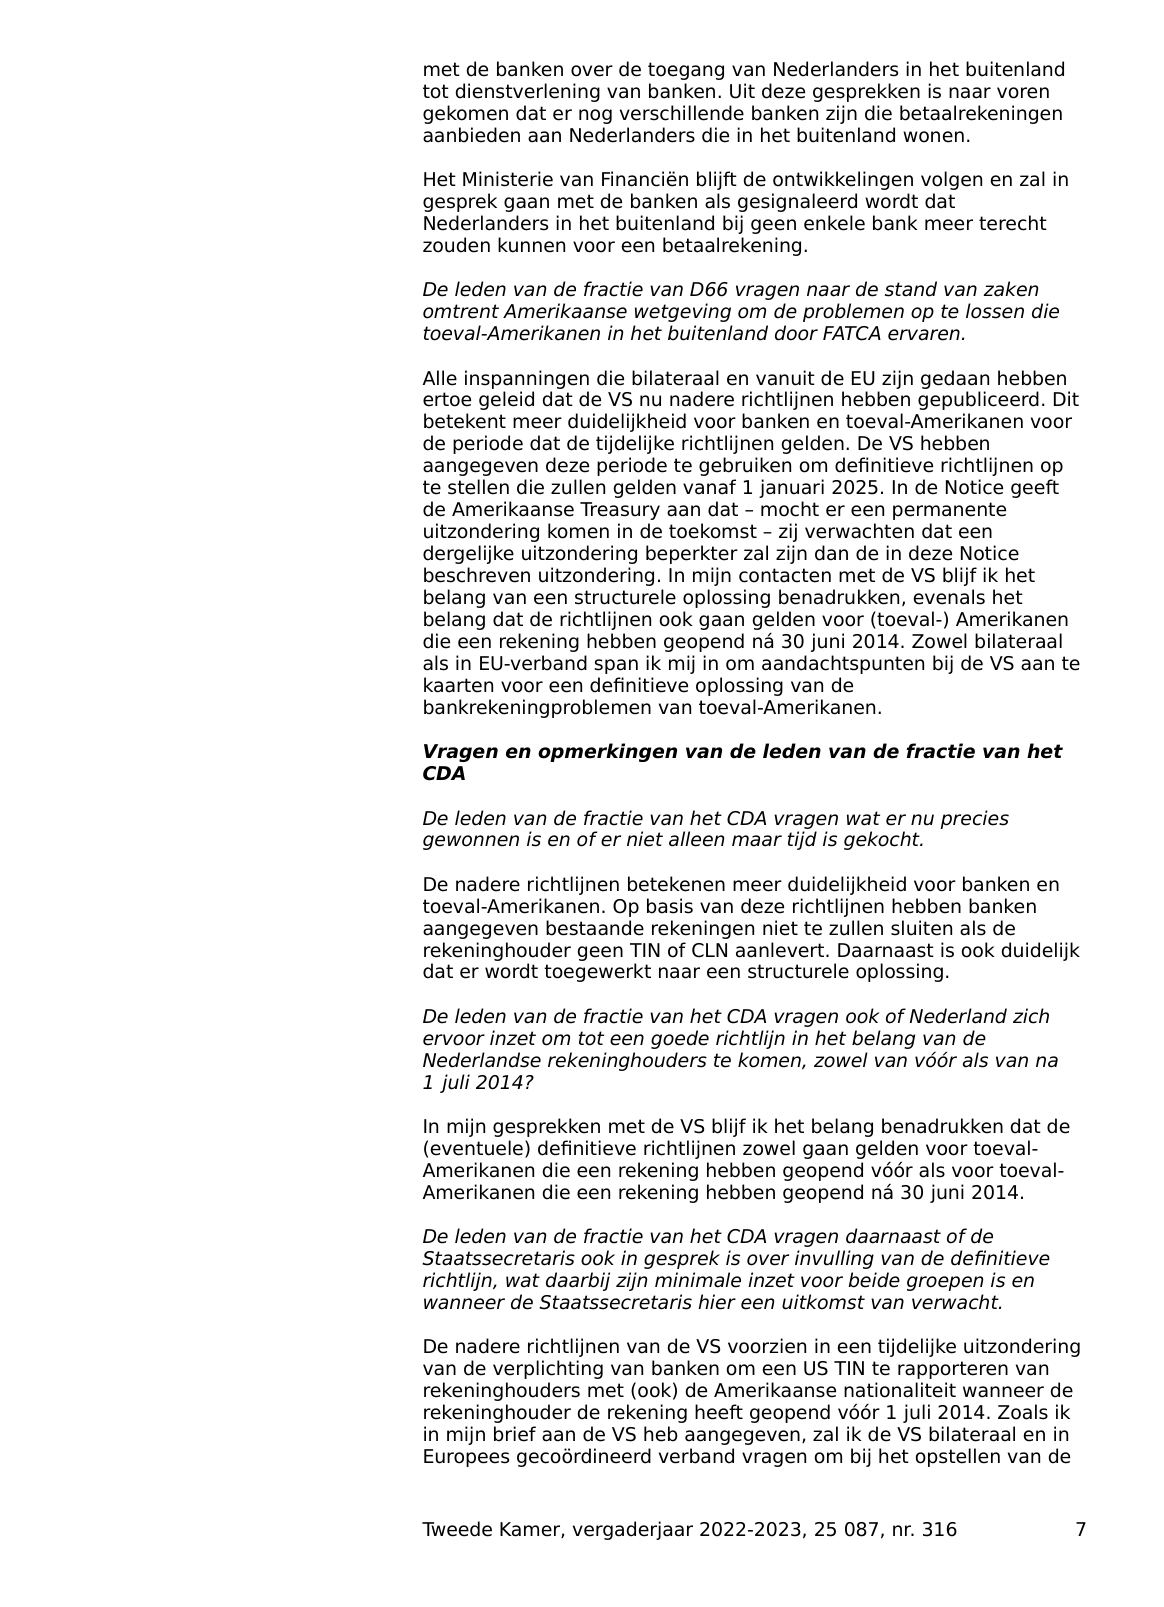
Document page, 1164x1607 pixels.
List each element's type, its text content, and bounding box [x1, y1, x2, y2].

subtitle Vragen en opmerkingen van de leden van de fractie van het CDA [422, 741, 1087, 785]
text In mijn gesprekken met de VS blijf ik het belang benadrukken dat de (eventuele) definitieve richtlijnen zowel gaan gelden voor toeval-Amerikanen die een rekening hebben geopend vóór als voor toeval-Amerikanen die een rekening hebben geopend ná 30 juni 2014. [422, 1116, 1087, 1204]
text met de banken over de toegang van Nederlanders in het buitenland tot dienstverlening van banken. Uit deze gesprekken is naar voren gekomen dat er nog verschillende banken zijn die betaalrekeningen aanbieden aan Nederlanders die in het buitenland wonen. [422, 59, 1087, 147]
text De nadere richtlijnen van de VS voorzien in een tijdelijke uitzondering van de verplichting van banken om een US TIN te rapporteren van rekeninghouders met (ook) de Amerikaanse nationaliteit wanneer de rekeninghouder de rekening heeft geopend vóór 1 juli 2014. Zoals ik in mijn brief aan de VS heb aangegeven, zal ik de VS bilateraal en in Europees gecoördineerd verband vragen om bij het opstellen van de [422, 1336, 1087, 1468]
text De leden van de fractie van het CDA vragen daarnaast of de Staatssecretaris ook in gesprek is over invulling van de definitieve richtlijn, wat daarbij zijn minimale inzet voor beide groepen is en wanneer de Staatssecretaris hier een uitkomst van verwacht. [422, 1226, 1087, 1314]
text Het Ministerie van Financiën blijft de ontwikkelingen volgen en zal in gesprek gaan met de banken als gesignaleerd wordt dat Nederlanders in het buitenland bij geen enkele bank meer terecht zouden kunnen voor een betaalrekening. [422, 169, 1087, 257]
text Alle inspanningen die bilateraal en vanuit de EU zijn gedaan hebben ertoe geleid dat de VS nu nadere richtlijnen hebben gepubliceerd. Dit betekent meer duidelijkheid voor banken en toeval-Amerikanen voor de periode dat de tijdelijke richtlijnen gelden. De VS hebben aangegeven deze periode te gebruiken om definitieve richtlijnen op te stellen die zullen gelden vanaf 1 januari 2025. In de Notice geeft de Amerikaanse Treasury aan dat – mocht er een permanente uitzondering komen in de toekomst – zij verwachten dat een dergelijke uitzondering beperkter zal zijn dan de in deze Notice beschreven uitzondering. In mijn contacten met de VS blijf ik het belang van een structurele oplossing benadrukken, evenals het belang dat de richtlijnen ook gaan gelden voor (toeval-) Amerikanen die een rekening hebben geopend ná 30 juni 2014. Zowel bilateraal als in EU-verband span ik mij in om aandachtspunten bij de VS aan te kaarten voor een definitieve oplossing van de bankrekeningproblemen van toeval-Amerikanen. [422, 367, 1087, 719]
text De leden van de fractie van D66 vragen naar de stand van zaken omtrent Amerikaanse wetgeving om de problemen op te lossen die toeval-Amerikanen in het buitenland door FATCA ervaren. [422, 279, 1087, 345]
text De leden van de fractie van het CDA vragen wat er nu precies gewonnen is en of er niet alleen maar tijd is gekocht. [422, 807, 1087, 851]
text De nadere richtlijnen betekenen meer duidelijkheid voor banken en toeval-Amerikanen. Op basis van deze richtlijnen hebben banken aangegeven bestaande rekeningen niet te zullen sluiten als de rekeninghouder geen TIN of CLN aanlevert. Daarnaast is ook duidelijk dat er wordt toegewerkt naar een structurele oplossing. [422, 873, 1087, 983]
text De leden van de fractie van het CDA vragen ook of Nederland zich ervoor inzet om tot een goede richtlijn in het belang van de Nederlandse rekeninghouders te komen, zowel van vóór als van na 1 juli 2014? [422, 1006, 1087, 1093]
